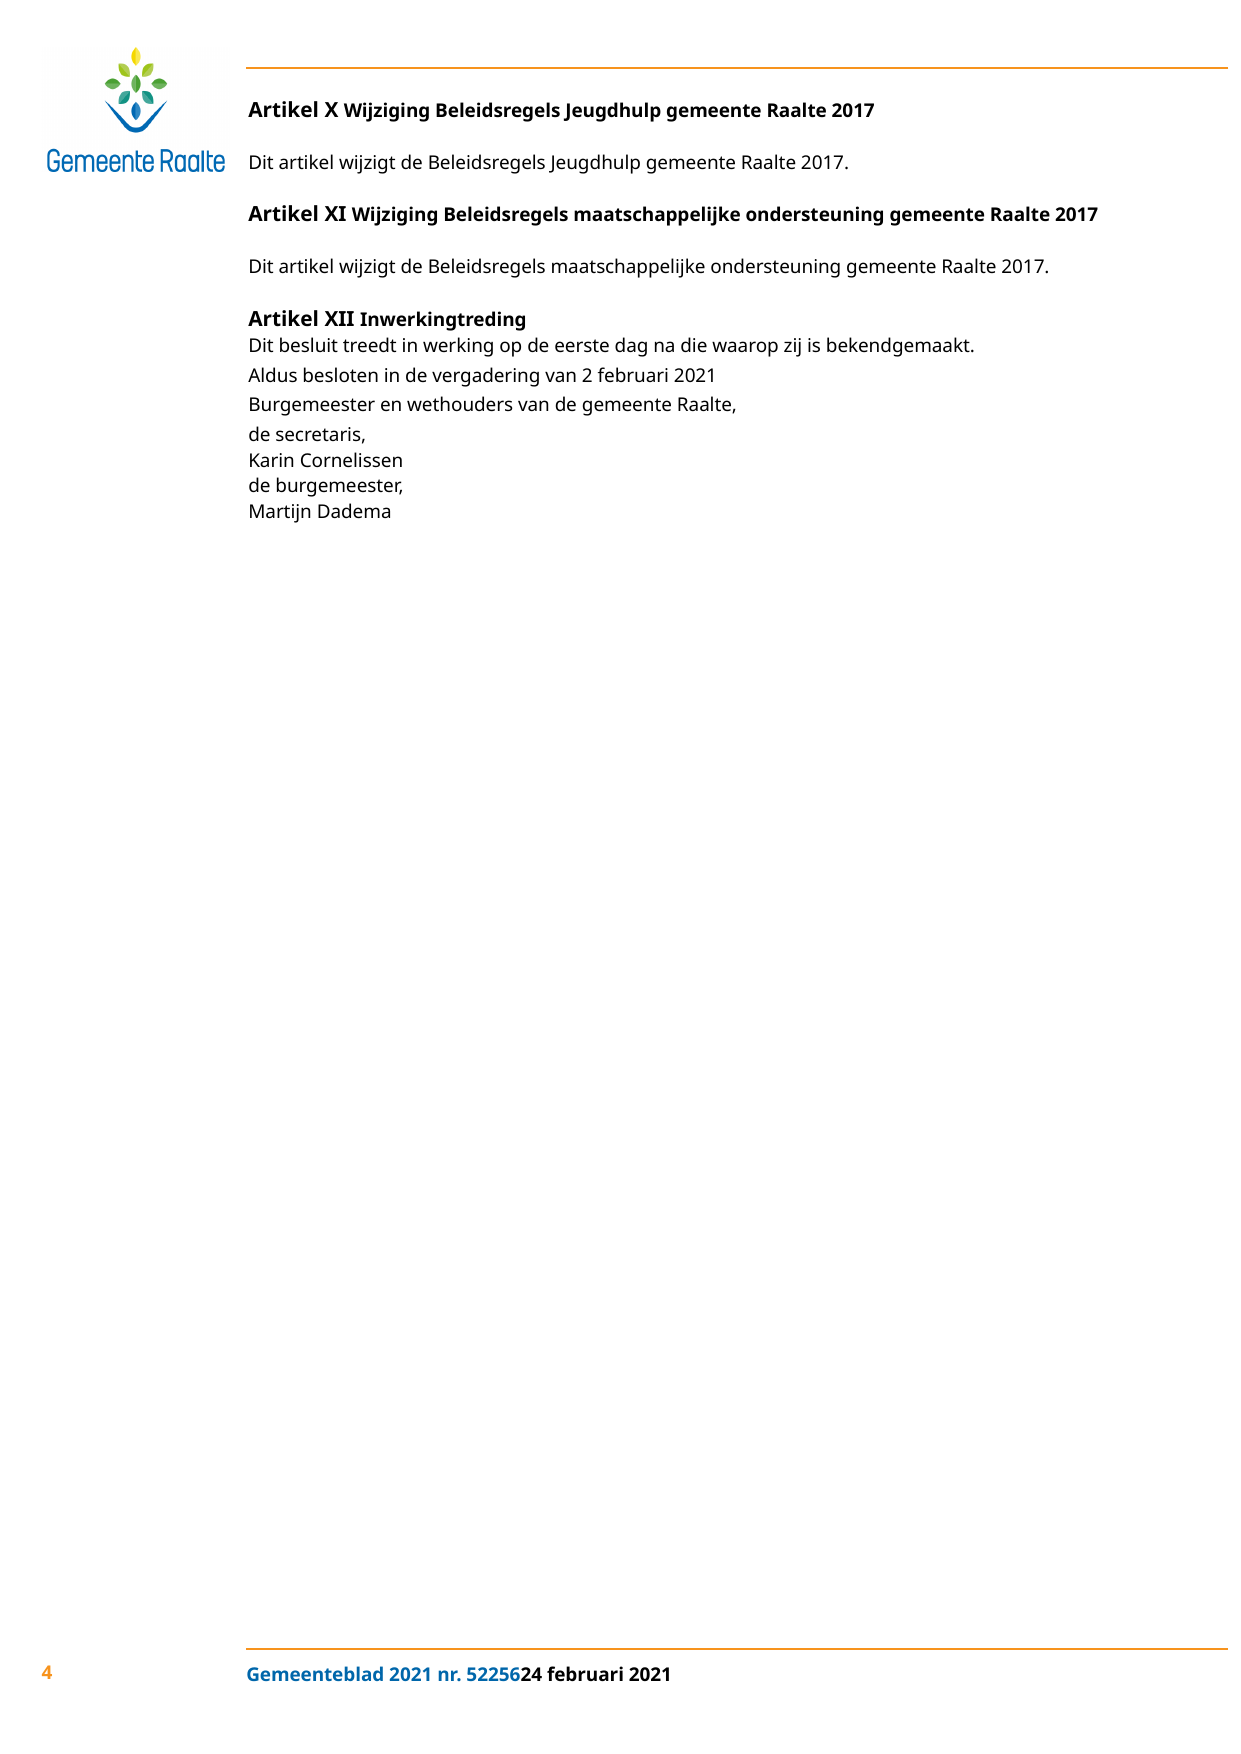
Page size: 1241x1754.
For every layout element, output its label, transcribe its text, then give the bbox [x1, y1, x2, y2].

text Karin Cornelissen [248, 447, 1152, 473]
text Martijn Dadema [248, 498, 1152, 524]
text Aldus besloten in de vergadering van 2 februari 2021 [248, 362, 1152, 388]
text Artikel XI Wijziging Beleidsregels maatschappelijke ondersteuning gemeente Raalte 2017 [248, 199, 1152, 228]
text Artikel XII Inwerkingtreding [248, 304, 1152, 332]
text de burgemeester, [248, 473, 1152, 498]
text Burgemeester en wethouders van de gemeente Raalte, [248, 392, 1152, 417]
text Dit besluit treedt in werking op de eerste dag na die waarop zij is bekendgemaakt. [248, 332, 1152, 358]
text Dit artikel wijzigt de Beleidsregels Jeugdhulp gemeente Raalte 2017. [248, 149, 1152, 175]
picture [41, 47, 231, 172]
text Artikel X Wijziging Beleidsregels Jeugdhulp gemeente Raalte 2017 [248, 95, 1152, 123]
text de secretaris, [248, 421, 1152, 447]
text Dit artikel wijzigt de Beleidsregels maatschappelijke ondersteuning gemeente Raalte 2017. [248, 253, 1152, 279]
